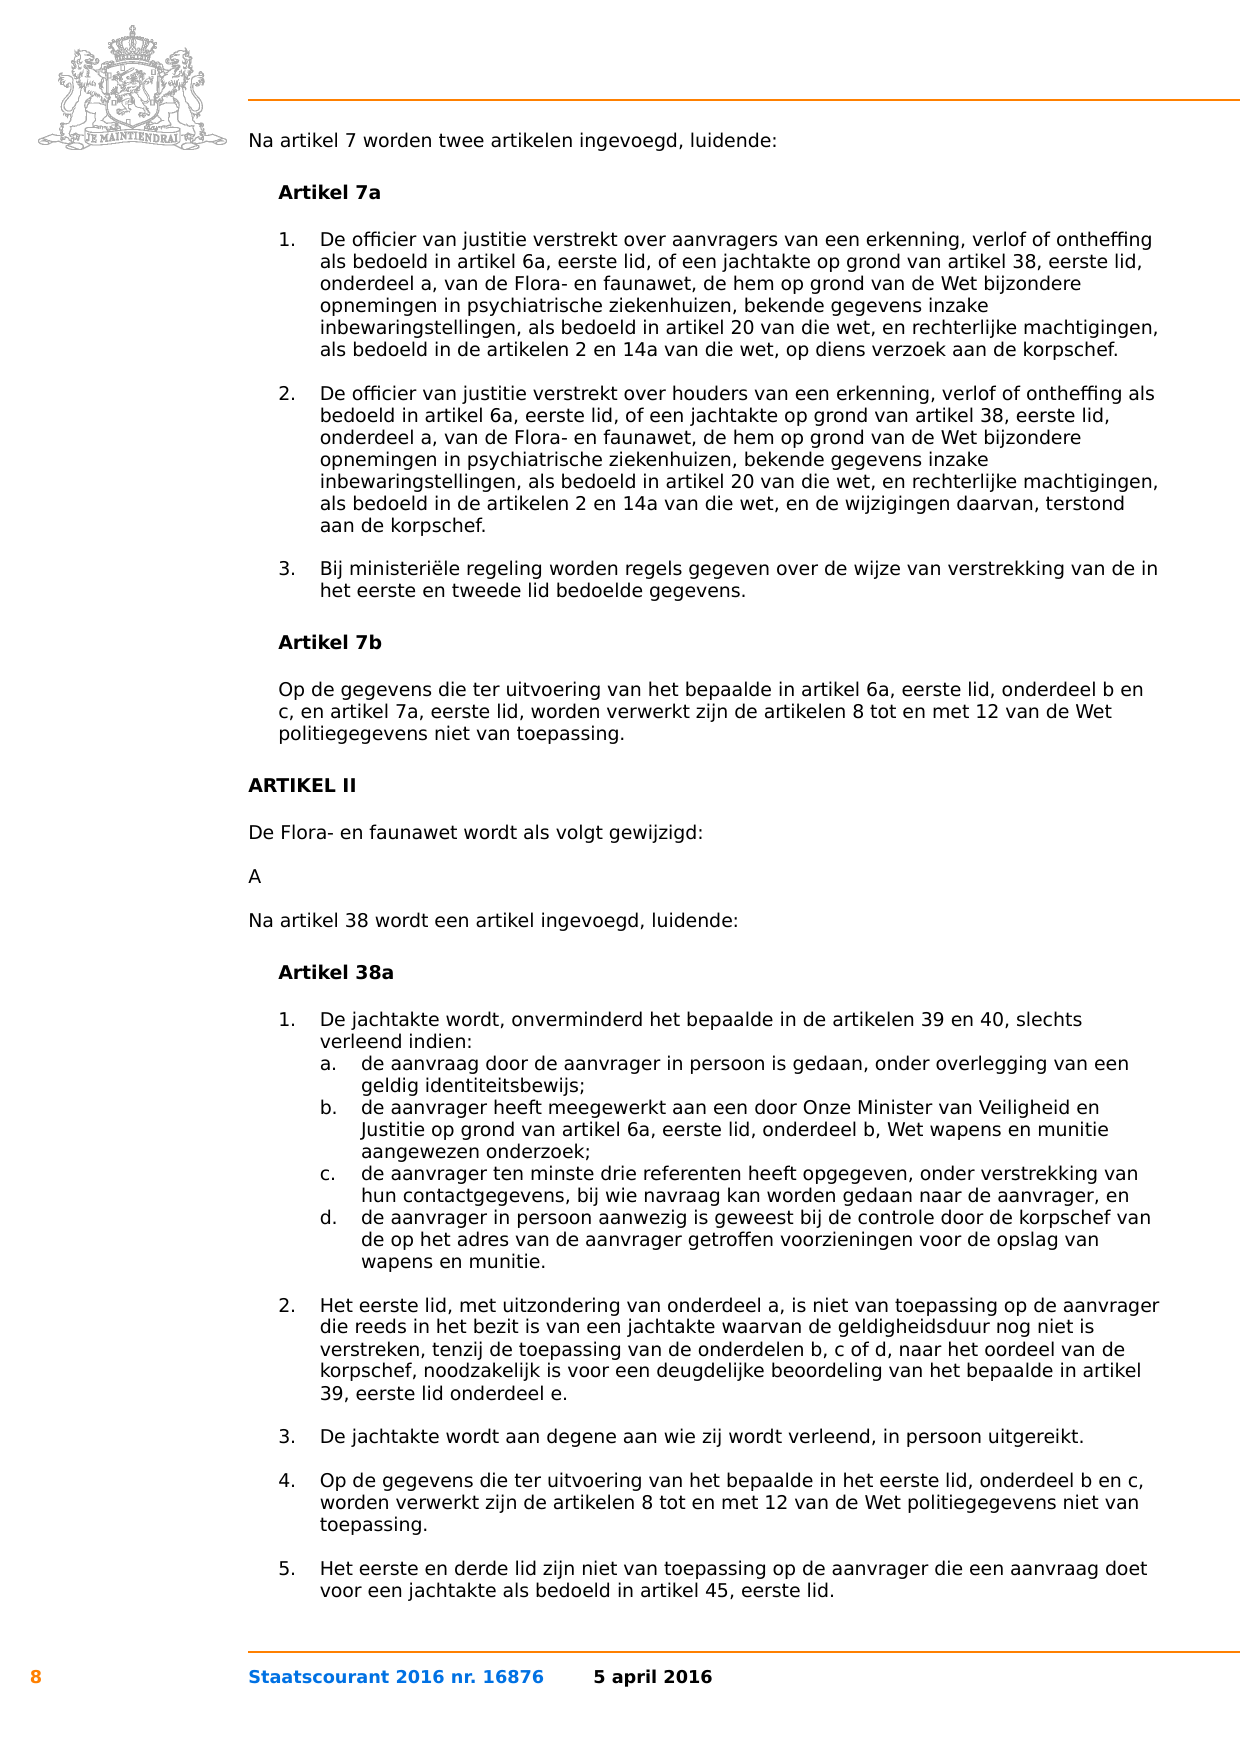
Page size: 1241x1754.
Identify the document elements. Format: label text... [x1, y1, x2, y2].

text De Flora- en faunawet wordt als volgt gewijzigd: [248, 822, 1163, 844]
text A [248, 866, 1163, 888]
text c. de aanvrager ten minste drie referenten heeft opgegeven, onder verstrekking van hun contactgegevens, bij wie navraag kan worden gedaan naar de aanvrager, en [319, 1163, 1163, 1207]
text d. de aanvrager in persoon aanwezig is geweest bij de controle door de korpschef van de op het adres van de aanvrager getroffen voorzieningen voor de opslag van wapens en munitie. [319, 1207, 1163, 1273]
text b. de aanvrager heeft meegewerkt aan een door Onze Minister van Veiligheid en Justitie op grond van artikel 6a, eerste lid, onderdeel b, Wet wapens en munitie aangewezen onderzoek; [319, 1097, 1163, 1163]
text 1. De officier van justitie verstrekt over aanvragers van een erkenning, verlof of ontheffing als bedoeld in artikel 6a, eerste lid, of een jachtakte op grond van artikel 38, eerste lid, onderdeel a, van de Flora- en faunawet, de hem op grond van de Wet bijzondere opnemingen in psychiatrische ziekenhuizen, bekende gegevens inzake inbewaringstellingen, als bedoeld in artikel 20 van die wet, en rechterlijke machtigingen, als bedoeld in de artikelen 2 en 14a van die wet, op diens verzoek aan de korpschef. [278, 229, 1163, 361]
text 3. De jachtakte wordt aan degene aan wie zij wordt verleend, in persoon uitgereikt. [278, 1426, 1163, 1448]
subtitle Artikel 7a [278, 182, 1163, 204]
text 5. Het eerste en derde lid zijn niet van toepassing op de aanvrager die een aanvraag doet voor een jachtakte als bedoeld in artikel 45, eerste lid. [278, 1558, 1163, 1602]
subtitle Artikel 7b [278, 632, 1163, 654]
text 2. De officier van justitie verstrekt over houders van een erkenning, verlof of ontheffing als bedoeld in artikel 6a, eerste lid, of een jachtakte op grond van artikel 38, eerste lid, onderdeel a, van de Flora- en faunawet, de hem op grond van de Wet bijzondere opnemingen in psychiatrische ziekenhuizen, bekende gegevens inzake inbewaringstellingen, als bedoeld in artikel 20 van die wet, en rechterlijke machtigingen, als bedoeld in de artikelen 2 en 14a van die wet, en de wijzigingen daarvan, terstond aan de korpschef. [278, 383, 1163, 536]
text Op de gegevens die ter uitvoering van het bepaalde in artikel 6a, eerste lid, onderdeel b en c, en artikel 7a, eerste lid, worden verwerkt zijn de artikelen 8 tot en met 12 van de Wet politiegegevens niet van toepassing. [278, 679, 1163, 745]
text a. de aanvraag door de aanvrager in persoon is gedaan, onder overlegging van een geldig identiteitsbewijs; [319, 1053, 1163, 1097]
subtitle Artikel 38a [278, 962, 1163, 984]
picture [38, 25, 227, 150]
text 1. De jachtakte wordt, onverminderd het bepaalde in de artikelen 39 en 40, slechts verleend indien: [278, 1009, 1163, 1053]
subtitle ARTIKEL II [248, 775, 1163, 797]
text 2. Het eerste lid, met uitzondering van onderdeel a, is niet van toepassing op de aanvrager die reeds in het bezit is van een jachtakte waarvan de geldigheidsduur nog niet is verstreken, tenzij de toepassing van de onderdelen b, c of d, naar het oordeel van de korpschef, noodzakelijk is voor een deugdelijke beoordeling van het bepaalde in artikel 39, eerste lid onderdeel e. [278, 1294, 1163, 1404]
text 3. Bij ministeriële regeling worden regels gegeven over de wijze van verstrekking van de in het eerste en tweede lid bedoelde gegevens. [278, 558, 1163, 602]
text Na artikel 38 wordt een artikel ingevoegd, luidende: [248, 910, 1163, 932]
text 4. Op de gegevens die ter uitvoering van het bepaalde in het eerste lid, onderdeel b en c, worden verwerkt zijn de artikelen 8 tot en met 12 van de Wet politiegegevens niet van toepassing. [278, 1470, 1163, 1536]
text Na artikel 7 worden twee artikelen ingevoegd, luidende: [248, 130, 1163, 152]
